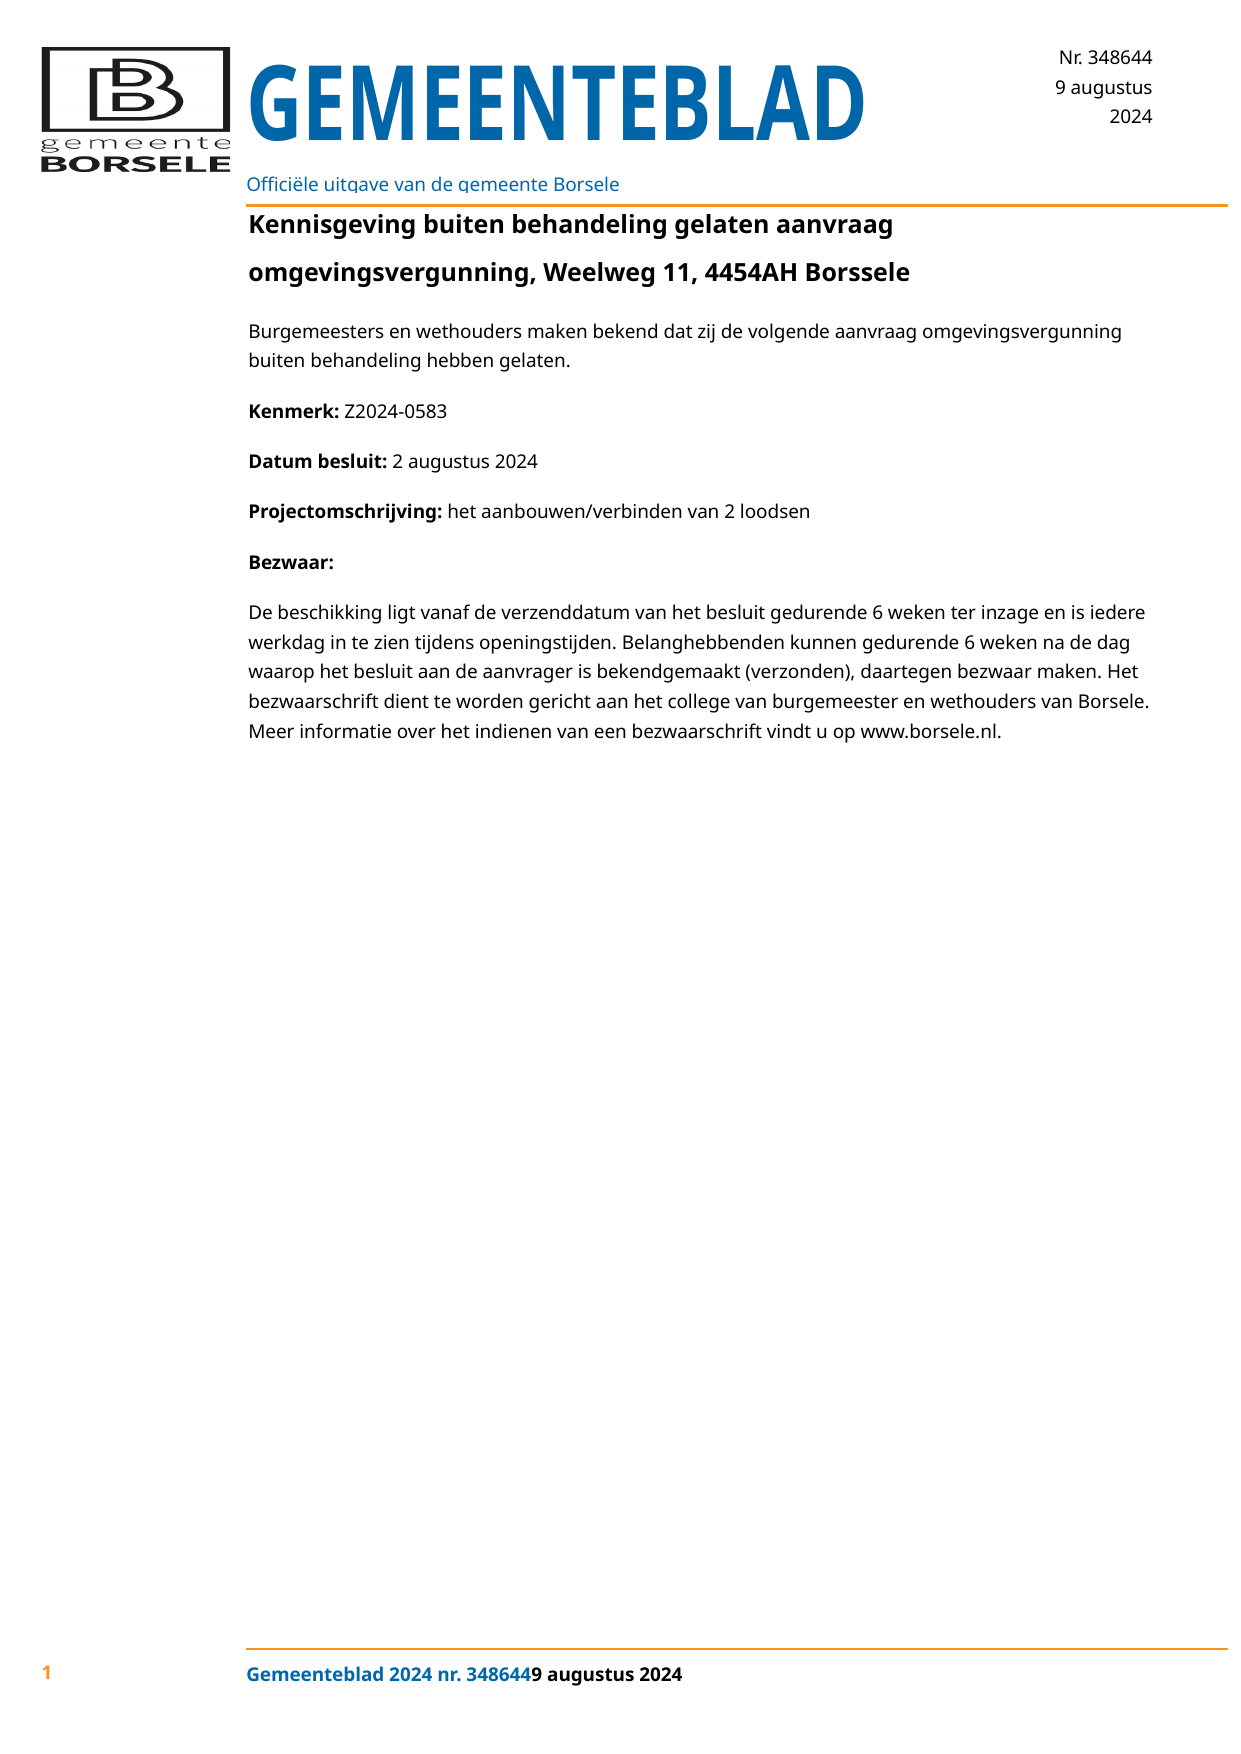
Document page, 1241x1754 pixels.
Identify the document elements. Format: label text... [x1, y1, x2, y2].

text Projectomschrijving: het aanbouwen/verbinden van 2 loodsen [248, 499, 1152, 524]
picture [41, 47, 231, 172]
text Datum besluit: 2 augustus 2024 [248, 448, 1152, 474]
text Kennisgeving buiten behandeling gelaten aanvraag omgevingsvergunning, Weelweg 11, 4454AH Borssele [248, 207, 1152, 288]
text Bezwaar: [248, 549, 1152, 575]
text De beschikking ligt vanaf de verzenddatum van het besluit gedurende 6 weken ter inzage en is iedere werkdag in te zien tijdens openingstijden. Belanghebbenden kunnen gedurende 6 weken na de dag waarop het besluit aan de aanvrager is bekendgemaakt (verzonden), daartegen bezwaar maken. Het bezwaarschrift dient te worden gericht aan het college van burgemeester en wethouders van Borsele. Meer informatie over het indienen van een bezwaarschrift vindt u op www.borsele.nl. [248, 599, 1152, 744]
text Burgemeesters en wethouders maken bekend dat zij de volgende aanvraag omgevingsvergunning buiten behandeling hebben gelaten. [248, 318, 1152, 373]
text Kenmerk: Z2024-0583 [248, 398, 1152, 424]
